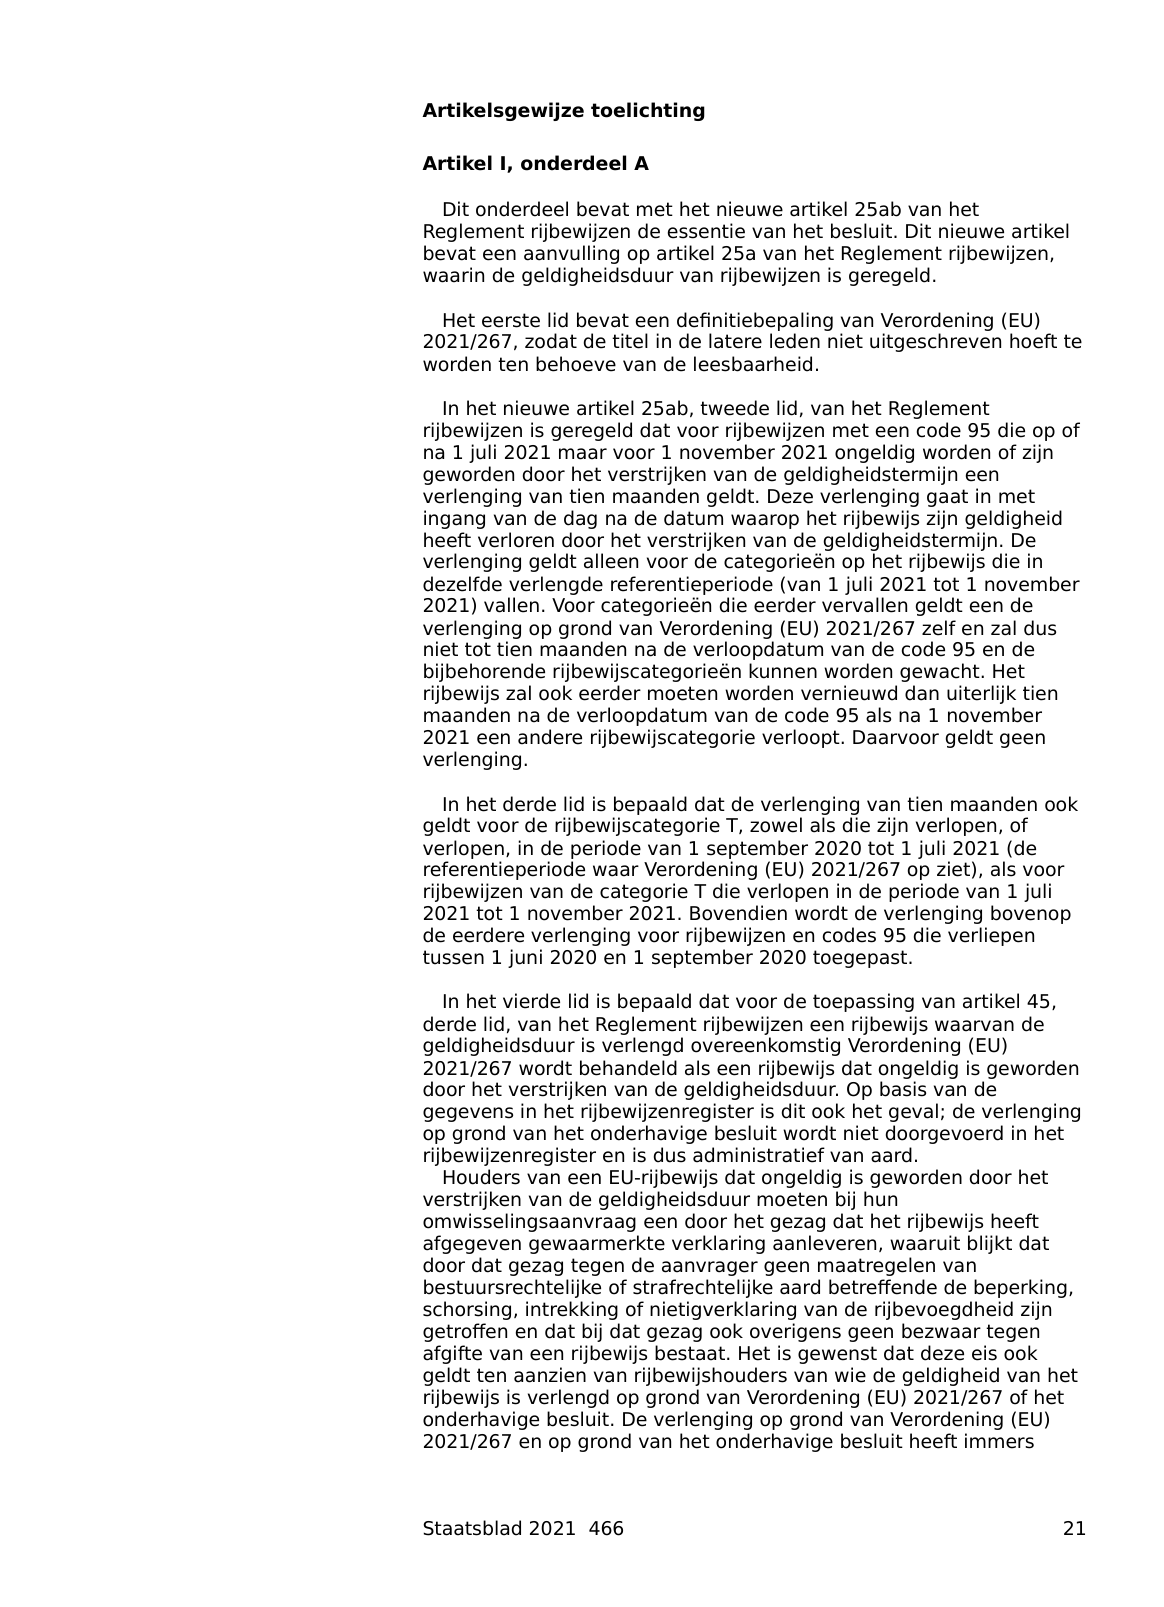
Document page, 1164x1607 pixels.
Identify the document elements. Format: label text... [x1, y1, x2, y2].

text In het derde lid is bepaald dat de verlenging van tien maanden ook geldt voor de rijbewijscategorie T, zowel als die zijn verlopen, of verlopen, in de periode van 1 september 2020 tot 1 juli 2021 (de referentieperiode waar Verordening (EU) 2021/267 op ziet), als voor rijbewijzen van de categorie T die verlopen in de periode van 1 juli 2021 tot 1 november 2021. Bovendien wordt de verlenging bovenop de eerdere verlenging voor rijbewijzen en codes 95 die verliepen tussen 1 juni 2020 en 1 september 2020 toegepast. [422, 793, 1087, 969]
subtitle Artikel I, onderdeel A [422, 152, 1087, 174]
subtitle Artikelsgewijze toelichting [422, 100, 1087, 122]
text Houders van een EU-rijbewijs dat ongeldig is geworden door het verstrijken van de geldigheidsduur moeten bij hun omwisselingsaanvraag een door het gezag dat het rijbewijs heeft afgegeven gewaarmerkte verklaring aanleveren, waaruit blijkt dat door dat gezag tegen de aanvrager geen maatregelen van bestuursrechtelijke of strafrechtelijke aard betreffende de beperking, schorsing, intrekking of nietigverklaring van de rijbevoegdheid zijn getroffen en dat bij dat gezag ook overigens geen bezwaar tegen afgifte van een rijbewijs bestaat. Het is gewenst dat deze eis ook geldt ten aanzien van rijbewijshouders van wie de geldigheid van het rijbewijs is verlengd op grond van Verordening (EU) 2021/267 of het onderhavige besluit. De verlenging op grond van Verordening (EU) 2021/267 en op grond van het onderhavige besluit heeft immers [422, 1167, 1087, 1453]
text In het vierde lid is bepaald dat voor de toepassing van artikel 45, derde lid, van het Reglement rijbewijzen een rijbewijs waarvan de geldigheidsduur is verlengd overeenkomstig Verordening (EU) 2021/267 wordt behandeld als een rijbewijs dat ongeldig is geworden door het verstrijken van de geldigheidsduur. Op basis van de gegevens in het rijbewijzenregister is dit ook het geval; de verlenging op grond van het onderhavige besluit wordt niet doorgevoerd in het rijbewijzenregister en is dus administratief van aard. [422, 991, 1087, 1167]
text Het eerste lid bevat een definitiebepaling van Verordening (EU) 2021/267, zodat de titel in de latere leden niet uitgeschreven hoeft te worden ten behoeve van de leesbaarheid. [422, 309, 1087, 375]
text Dit onderdeel bevat met het nieuwe artikel 25ab van het Reglement rijbewijzen de essentie van het besluit. Dit nieuwe artikel bevat een aanvulling op artikel 25a van het Reglement rijbewijzen, waarin de geldigheidsduur van rijbewijzen is geregeld. [422, 199, 1087, 287]
text In het nieuwe artikel 25ab, tweede lid, van het Reglement rijbewijzen is geregeld dat voor rijbewijzen met een code 95 die op of na 1 juli 2021 maar voor 1 november 2021 ongeldig worden of zijn geworden door het verstrijken van de geldigheidstermijn een verlenging van tien maanden geldt. Deze verlenging gaat in met ingang van de dag na de datum waarop het rijbewijs zijn geldigheid heeft verloren door het verstrijken van de geldigheidstermijn. De verlenging geldt alleen voor de categorieën op het rijbewijs die in dezelfde verlengde referentieperiode (van 1 juli 2021 tot 1 november 2021) vallen. Voor categorieën die eerder vervallen geldt een de verlenging op grond van Verordening (EU) 2021/267 zelf en zal dus niet tot tien maanden na de verloopdatum van de code 95 en de bijbehorende rijbewijscategorieën kunnen worden gewacht. Het rijbewijs zal ook eerder moeten worden vernieuwd dan uiterlijk tien maanden na de verloopdatum van de code 95 als na 1 november 2021 een andere rijbewijscategorie verloopt. Daarvoor geldt geen verlenging. [422, 398, 1087, 771]
